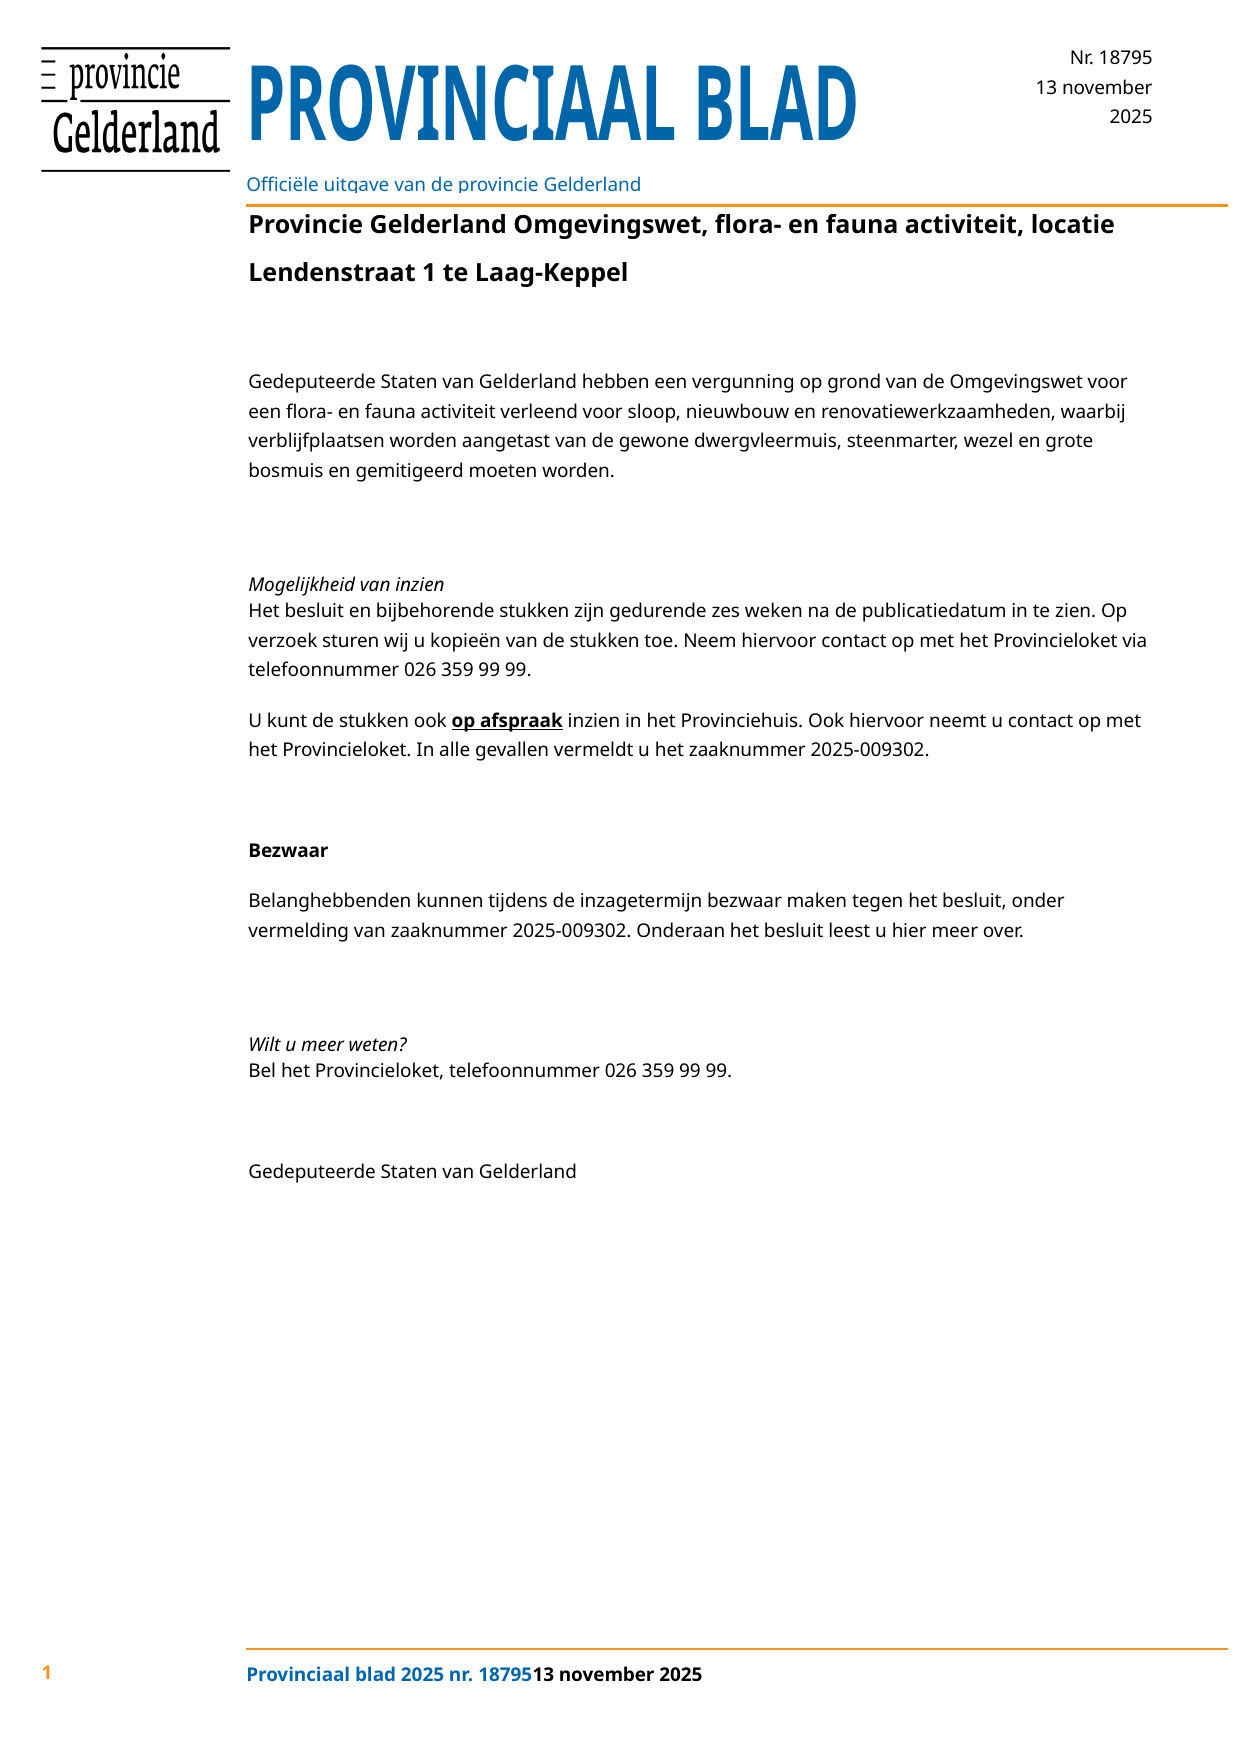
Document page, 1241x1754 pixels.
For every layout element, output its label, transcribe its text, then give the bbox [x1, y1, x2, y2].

text Bel het Provincieloket, telefoonnummer 026 359 99 99. [248, 1057, 1152, 1083]
text Provincie Gelderland Omgevingswet, flora- en fauna activiteit, locatie Lendenstraat 1 te Laag-Keppel [248, 207, 1152, 288]
text Het besluit en bijbehorende stukken zijn gedurende zes weken na de publicatiedatum in te zien. Op verzoek sturen wij u kopieën van de stukken toe. Neem hiervoor contact op met het Provincieloket via telefoonnummer 026 359 99 99. [248, 597, 1152, 682]
text Gedeputeerde Staten van Gelderland [248, 1158, 1152, 1184]
text Gedeputeerde Staten van Gelderland hebben een vergunning op grond van de Omgevingswet voor een flora- en fauna activiteit verleend voor sloop, nieuwbouw en renovatiewerkzaamheden, waarbij verblijfplaatsen worden aangetast van de gewone dwergvleermuis, steenmarter, wezel en grote bosmuis en gemitigeerd moeten worden. [248, 368, 1152, 483]
picture [41, 47, 231, 172]
text Bezwaar [248, 837, 1152, 863]
text Wilt u meer weten? [248, 1032, 1152, 1057]
text Mogelijkheid van inzien [248, 571, 1152, 597]
text U kunt de stukken ook op afspraak inzien in het Provinciehuis. Ook hiervoor neemt u contact op met het Provincieloket. In alle gevallen vermeldt u het zaaknummer 2025-009302. [248, 707, 1152, 762]
text Belanghebbenden kunnen tijdens de inzagetermijn bezwaar maken tegen het besluit, onder vermelding van zaaknummer 2025-009302. Onderaan het besluit leest u hier meer over. [248, 888, 1152, 943]
